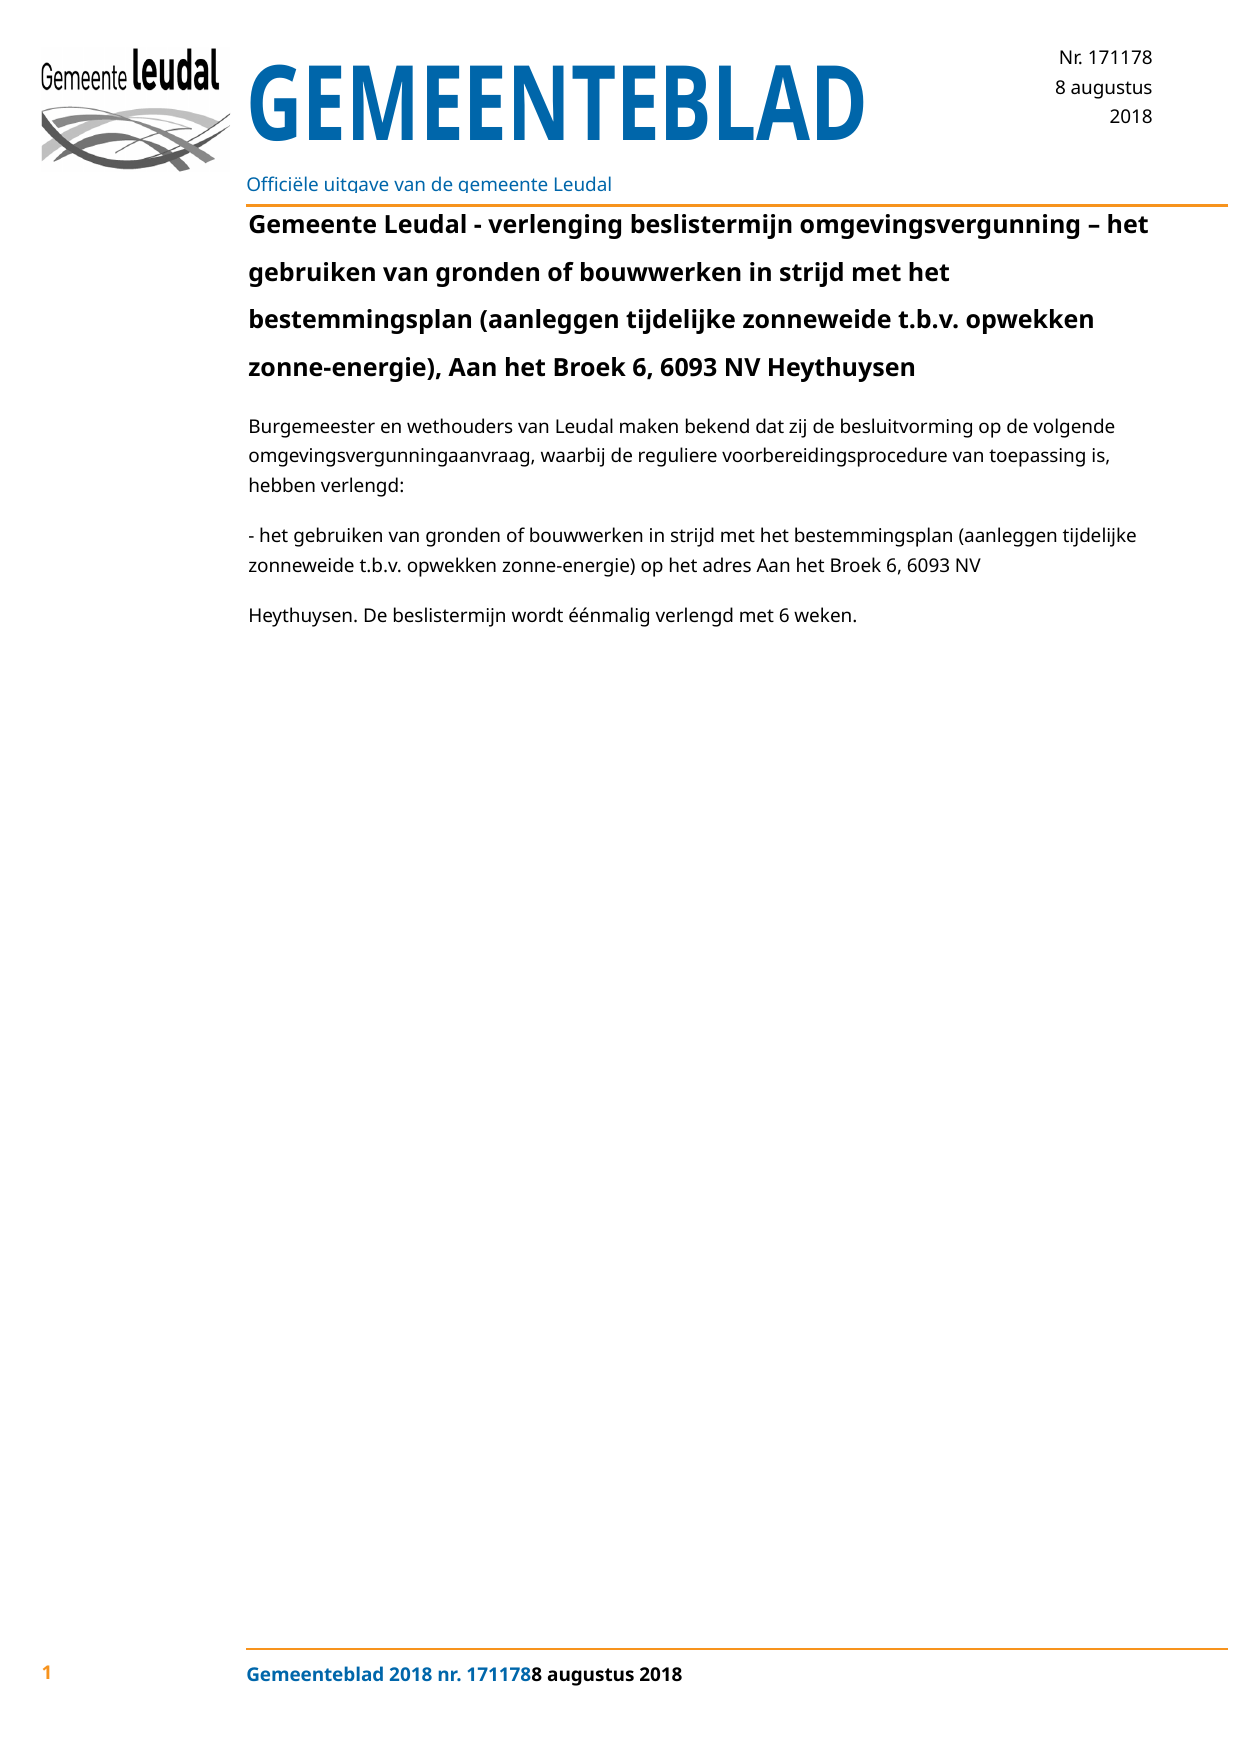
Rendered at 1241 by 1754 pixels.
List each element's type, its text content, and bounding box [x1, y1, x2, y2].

picture [41, 47, 231, 172]
text Gemeente Leudal - verlenging beslistermijn omgevingsvergunning – het gebruiken van gronden of bouwwerken in strijd met het bestemmingsplan (aanleggen tijdelijke zonneweide t.b.v. opwekken zonne-energie), Aan het Broek 6, 6093 NV Heythuysen [248, 207, 1152, 384]
text Heythuysen. De beslistermijn wordt éénmalig verlengd met 6 weken. [248, 603, 1152, 628]
text - het gebruiken van gronden of bouwwerken in strijd met het bestemmingsplan (aanleggen tijdelijke zonneweide t.b.v. opwekken zonne-energie) op het adres Aan het Broek 6, 6093 NV [248, 523, 1152, 578]
text Burgemeester en wethouders van Leudal maken bekend dat zij de besluitvorming op de volgende omgevingsvergunningaanvraag, waarbij de reguliere voorbereidingsprocedure van toepassing is, hebben verlengd: [248, 413, 1152, 498]
